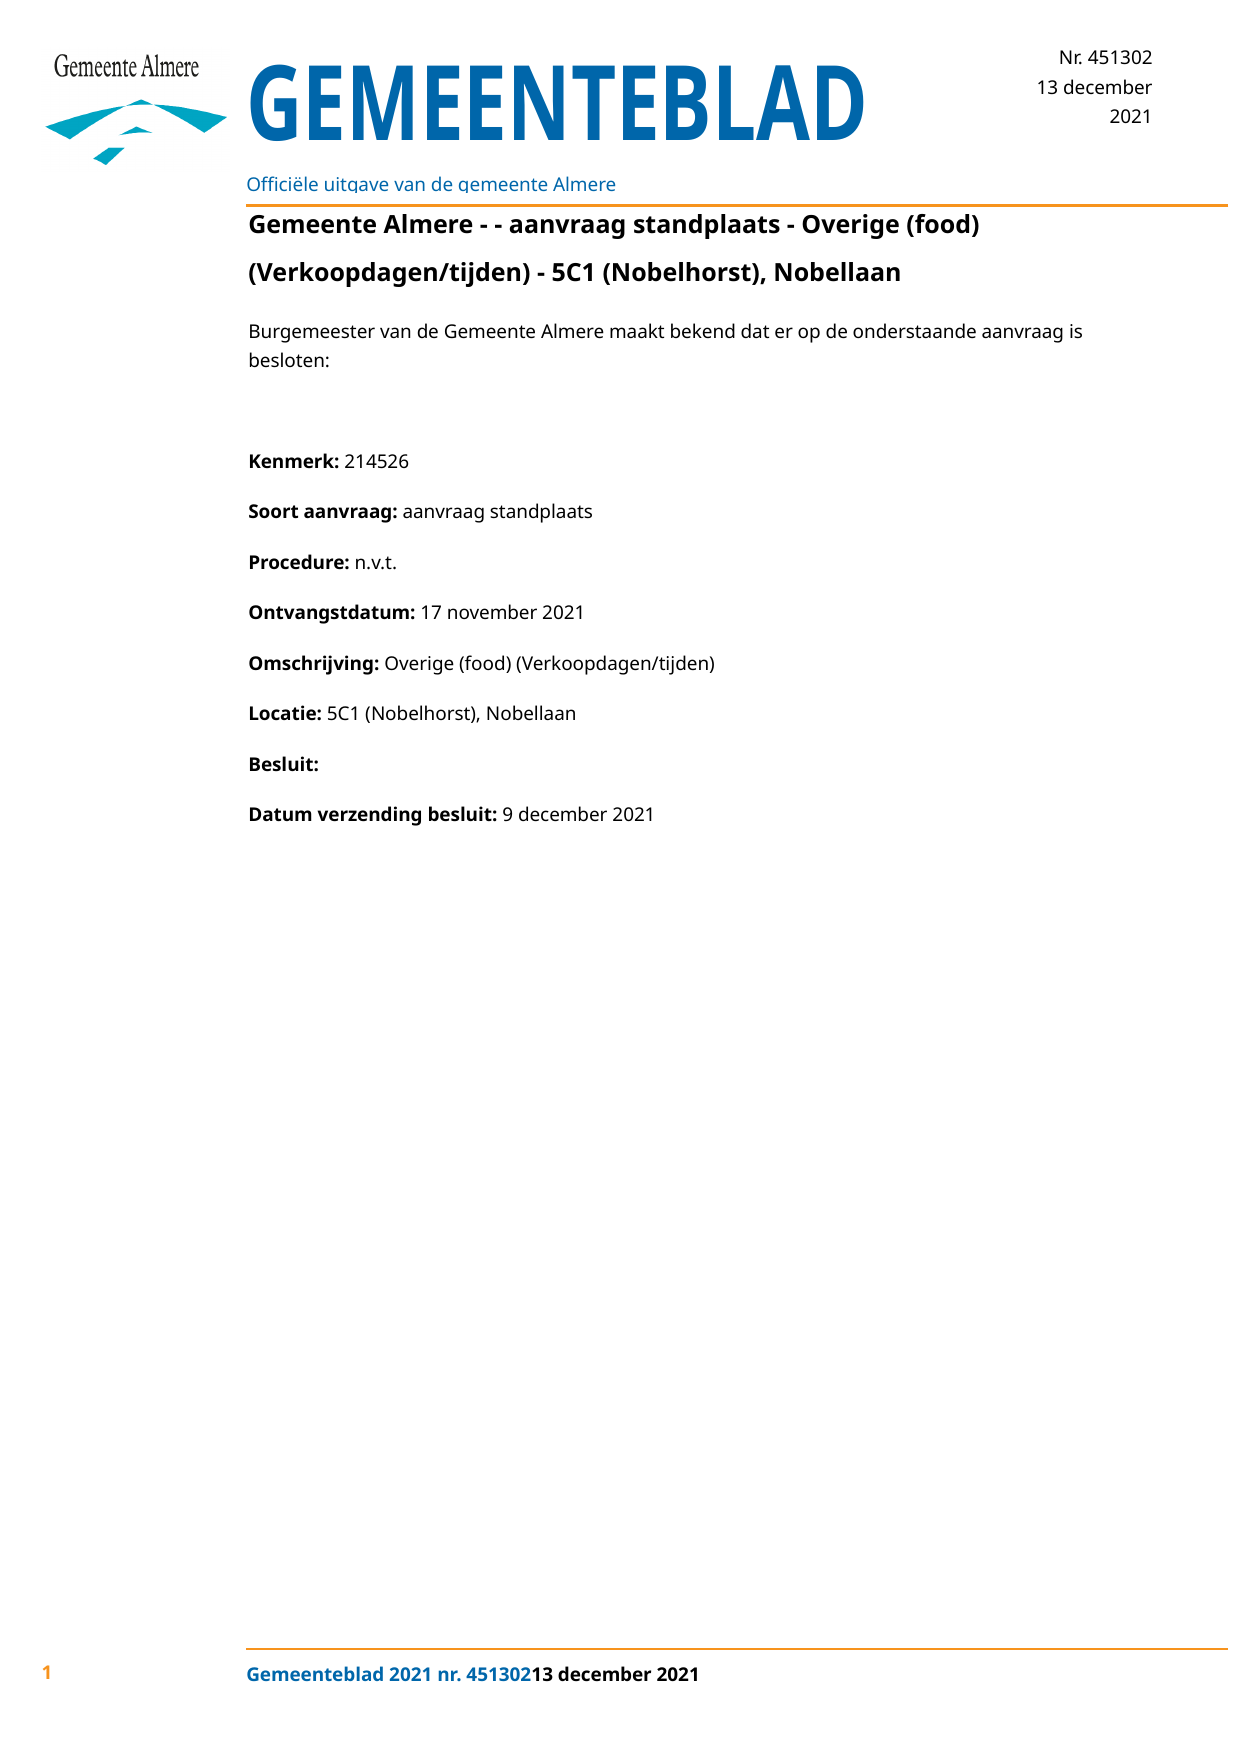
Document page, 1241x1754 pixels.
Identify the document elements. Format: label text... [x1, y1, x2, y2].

text Burgemeester van de Gemeente Almere maakt bekend dat er op de onderstaande aanvraag is besloten: [248, 318, 1152, 373]
text Datum verzending besluit: 9 december 2021 [248, 801, 1152, 827]
text Gemeente Almere - - aanvraag standplaats - Overige (food) (Verkoopdagen/tijden) - 5C1 (Nobelhorst), Nobellaan [248, 207, 1152, 288]
text Procedure: n.v.t. [248, 549, 1152, 575]
text Kenmerk: 214526 [248, 448, 1152, 474]
text Locatie: 5C1 (Nobelhorst), Nobellaan [248, 700, 1152, 726]
picture [41, 47, 231, 172]
text Ontvangstdatum: 17 november 2021 [248, 599, 1152, 625]
text Omschrijving: Overige (food) (Verkoopdagen/tijden) [248, 650, 1152, 676]
text Soort aanvraag: aanvraag standplaats [248, 499, 1152, 524]
text Besluit: [248, 751, 1152, 777]
